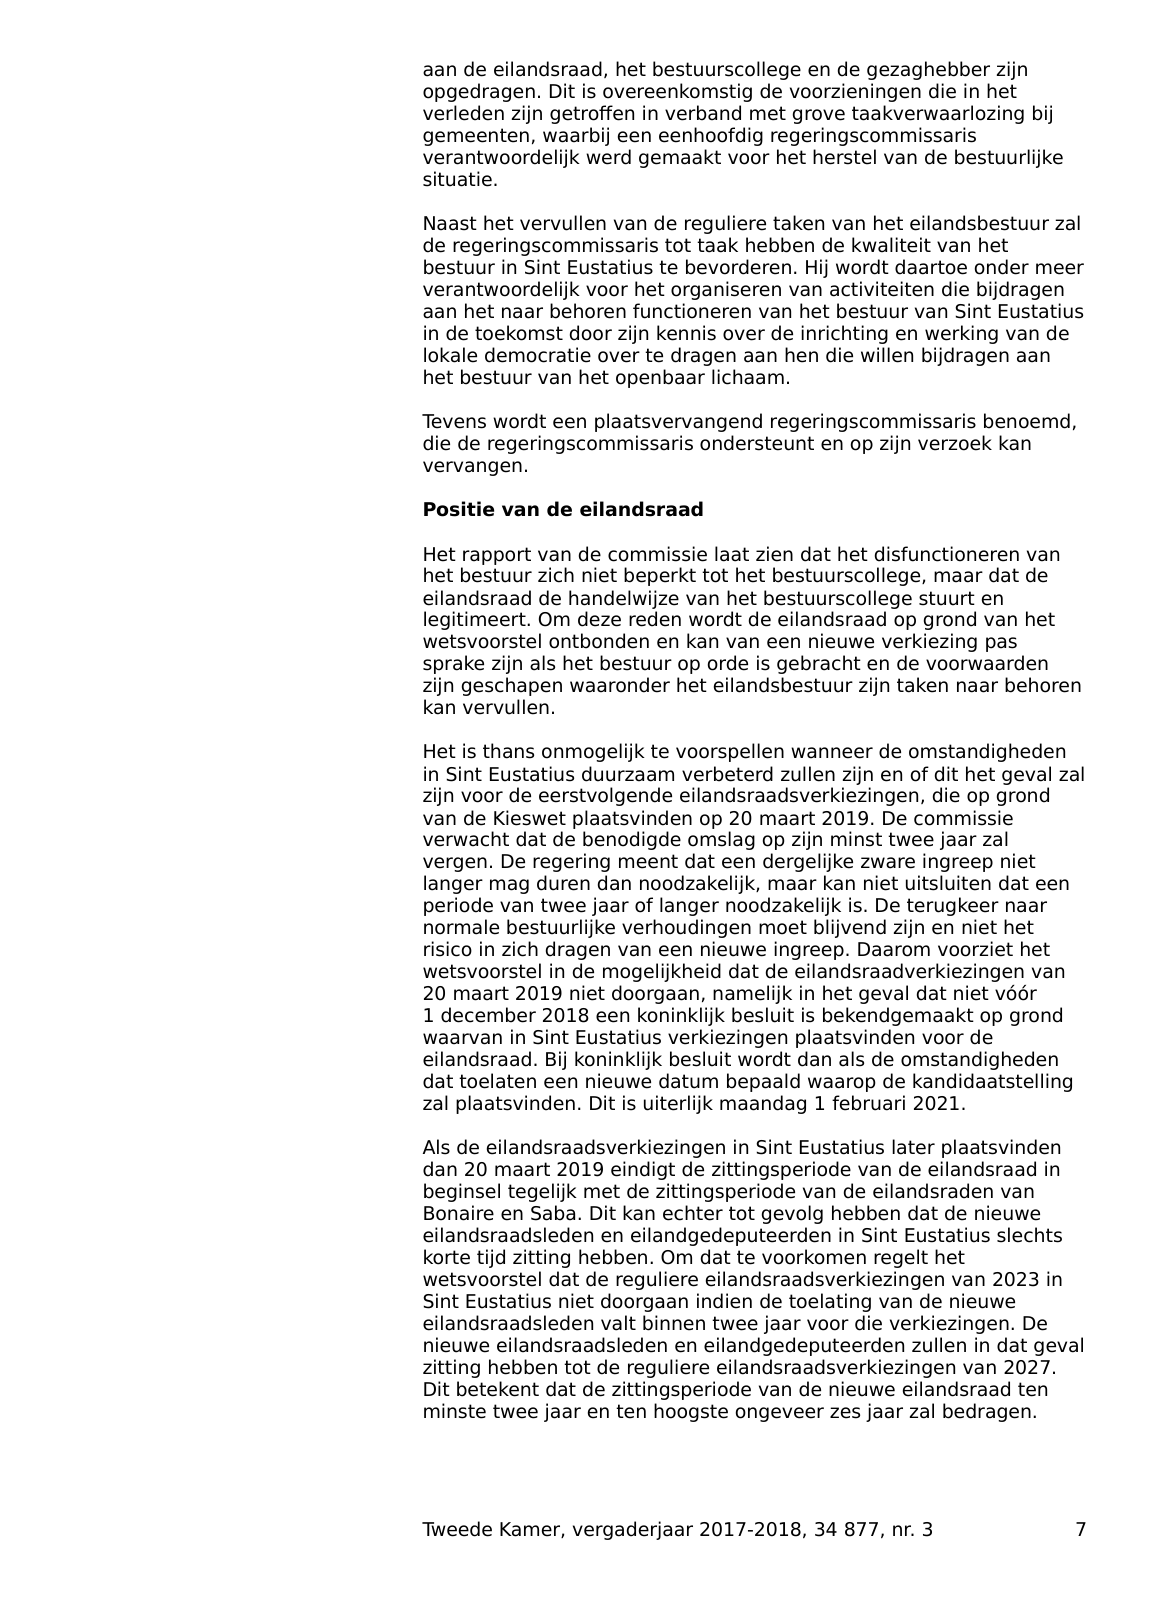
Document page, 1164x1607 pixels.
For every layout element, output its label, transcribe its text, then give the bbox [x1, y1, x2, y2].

text Tevens wordt een plaatsvervangend regeringscommissaris benoemd, die de regeringscommissaris ondersteunt en op zijn verzoek kan vervangen. [422, 411, 1087, 477]
text Het rapport van de commissie laat zien dat het disfunctioneren van het bestuur zich niet beperkt tot het bestuurscollege, maar dat de eilandsraad de handelwijze van het bestuurscollege stuurt en legitimeert. Om deze reden wordt de eilandsraad op grond van het wetsvoorstel ontbonden en kan van een nieuwe verkiezing pas sprake zijn als het bestuur op orde is gebracht en de voorwaarden zijn geschapen waaronder het eilandsbestuur zijn taken naar behoren kan vervullen. [422, 543, 1087, 719]
text Naast het vervullen van de reguliere taken van het eilandsbestuur zal de regeringscommissaris tot taak hebben de kwaliteit van het bestuur in Sint Eustatius te bevorderen. Hij wordt daartoe onder meer verantwoordelijk voor het organiseren van activiteiten die bijdragen aan het naar behoren functioneren van het bestuur van Sint Eustatius in de toekomst door zijn kennis over de inrichting en werking van de lokale democratie over te dragen aan hen die willen bijdragen aan het bestuur van het openbaar lichaam. [422, 213, 1087, 389]
text aan de eilandsraad, het bestuurscollege en de gezaghebber zijn opgedragen. Dit is overeenkomstig de voorzieningen die in het verleden zijn getroffen in verband met grove taakverwaarlozing bij gemeenten, waarbij een eenhoofdig regeringscommissaris verantwoordelijk werd gemaakt voor het herstel van de bestuurlijke situatie. [422, 59, 1087, 191]
subtitle Positie van de eilandsraad [422, 499, 1087, 521]
text Als de eilandsraadsverkiezingen in Sint Eustatius later plaatsvinden dan 20 maart 2019 eindigt de zittingsperiode van de eilandsraad in beginsel tegelijk met de zittingsperiode van de eilandsraden van Bonaire en Saba. Dit kan echter tot gevolg hebben dat de nieuwe eilandsraadsleden en eilandgedeputeerden in Sint Eustatius slechts korte tijd zitting hebben. Om dat te voorkomen regelt het wetsvoorstel dat de reguliere eilandsraadsverkiezingen van 2023 in Sint Eustatius niet doorgaan indien de toelating van de nieuwe eilandsraadsleden valt binnen twee jaar voor die verkiezingen. De nieuwe eilandsraadsleden en eilandgedeputeerden zullen in dat geval zitting hebben tot de reguliere eilandsraadsverkiezingen van 2027. Dit betekent dat de zittingsperiode van de nieuwe eilandsraad ten minste twee jaar en ten hoogste ongeveer zes jaar zal bedragen. [422, 1137, 1087, 1423]
text Het is thans onmogelijk te voorspellen wanneer de omstandigheden in Sint Eustatius duurzaam verbeterd zullen zijn en of dit het geval zal zijn voor de eerstvolgende eilandsraadsverkiezingen, die op grond van de Kieswet plaatsvinden op 20 maart 2019. De commissie verwacht dat de benodigde omslag op zijn minst twee jaar zal vergen. De regering meent dat een dergelijke zware ingreep niet langer mag duren dan noodzakelijk, maar kan niet uitsluiten dat een periode van twee jaar of langer noodzakelijk is. De terugkeer naar normale bestuurlijke verhoudingen moet blijvend zijn en niet het risico in zich dragen van een nieuwe ingreep. Daarom voorziet het wetsvoorstel in de mogelijkheid dat de eilandsraadverkiezingen van 20 maart 2019 niet doorgaan, namelijk in het geval dat niet vóór 1 december 2018 een koninklijk besluit is bekendgemaakt op grond waarvan in Sint Eustatius verkiezingen plaatsvinden voor de eilandsraad. Bij koninklijk besluit wordt dan als de omstandigheden dat toelaten een nieuwe datum bepaald waarop de kandidaatstelling zal plaatsvinden. Dit is uiterlijk maandag 1 februari 2021. [422, 741, 1087, 1115]
